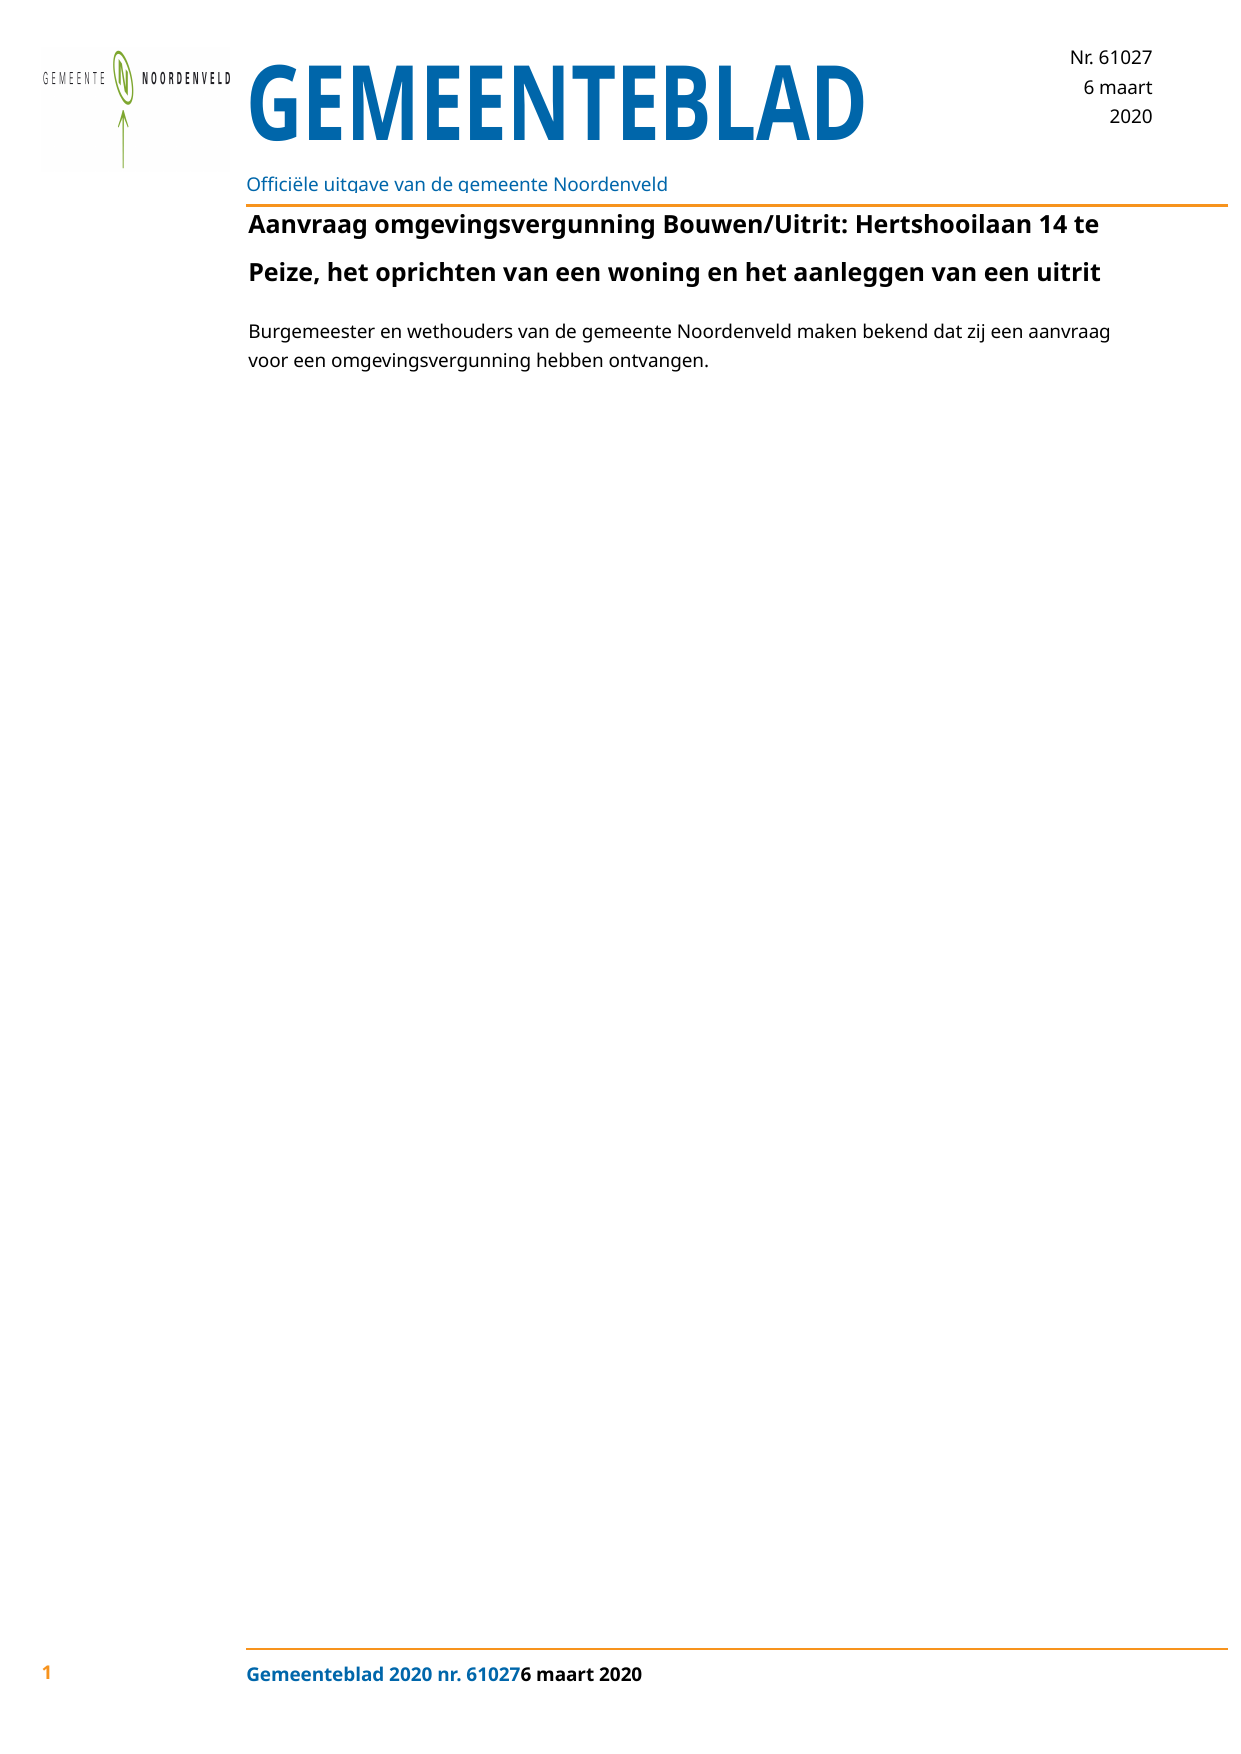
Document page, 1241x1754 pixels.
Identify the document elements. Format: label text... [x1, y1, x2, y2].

picture [41, 47, 231, 172]
text Aanvraag omgevingsvergunning Bouwen/Uitrit: Hertshooilaan 14 te Peize, het oprichten van een woning en het aanleggen van een uitrit [248, 207, 1152, 288]
text Burgemeester en wethouders van de gemeente Noordenveld maken bekend dat zij een aanvraag voor een omgevingsvergunning hebben ontvangen. [248, 318, 1152, 373]
